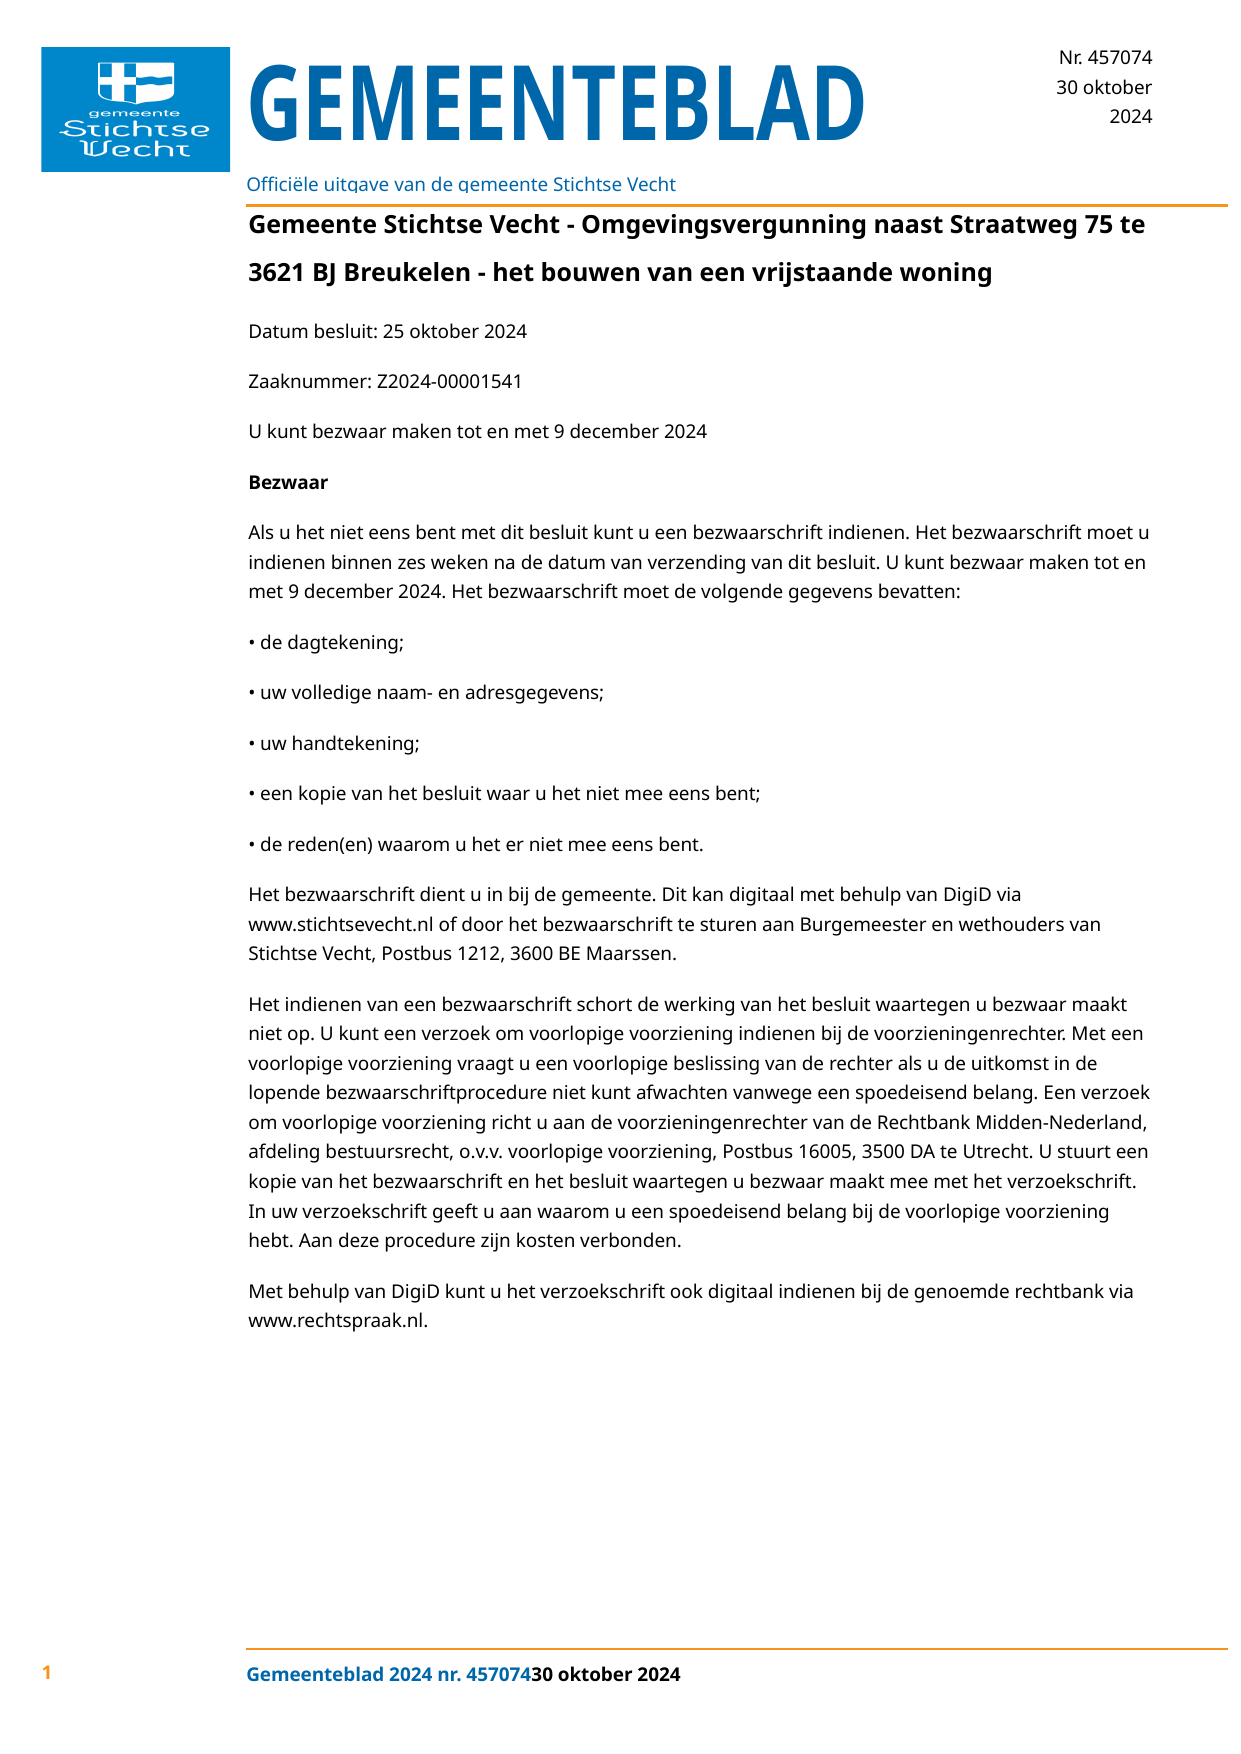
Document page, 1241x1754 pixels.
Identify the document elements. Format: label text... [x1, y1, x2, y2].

text Het bezwaarschrift dient u in bij de gemeente. Dit kan digitaal met behulp van DigiD via www.stichtsevecht.nl of door het bezwaarschrift te sturen aan Burgemeester en wethouders van Stichtse Vecht, Postbus 1212, 3600 BE Maarssen. [248, 881, 1152, 966]
text Gemeente Stichtse Vecht - Omgevingsvergunning naast Straatweg 75 te 3621 BJ Breukelen - het bouwen van een vrijstaande woning [248, 207, 1152, 288]
text Datum besluit: 25 oktober 2024 [248, 318, 1152, 344]
text • uw volledige naam- en adresgegevens; [248, 679, 1152, 705]
text Bezwaar [248, 469, 1152, 495]
text Met behulp van DigiD kunt u het verzoekschrift ook digitaal indienen bij de genoemde rechtbank via www.rechtspraak.nl. [248, 1278, 1152, 1333]
text U kunt bezwaar maken tot en met 9 december 2024 [248, 419, 1152, 444]
picture [99, 63, 135, 101]
text Als u het niet eens bent met dit besluit kunt u een bezwaarschrift indienen. Het bezwaarschrift moet u indienen binnen zes weken na de datum van verzending van dit besluit. U kunt bezwaar maken tot en met 9 december 2024. Het bezwaarschrift moet de volgende gegevens bevatten: [248, 519, 1152, 604]
text • uw handtekening; [248, 730, 1152, 756]
text Het indienen van een bezwaarschrift schort de werking van het besluit waartegen u bezwaar maakt niet op. U kunt een verzoek om voorlopige voorziening indienen bij de voorzieningenrechter. Met een voorlopige voorziening vraagt u een voorlopige beslissing van de rechter als u de uitkomst in de lopende bezwaarschriftprocedure niet kunt afwachten vanwege een spoedeisend belang. Een verzoek om voorlopige voorziening richt u aan de voorzieningenrechter van de Rechtbank Midden-Nederland, afdeling bestuursrecht, o.v.v. voorlopige voorziening, Postbus 16005, 3500 DA te Utrecht. U stuurt een kopie van het bezwaarschrift en het besluit waartegen u bezwaar maakt mee met het verzoekschrift. In uw verzoekschrift geeft u aan waarom u een spoedeisend belang bij de voorlopige voorziening hebt. Aan deze procedure zijn kosten verbonden. [248, 991, 1152, 1253]
text • de dagtekening; [248, 629, 1152, 655]
text • een kopie van het besluit waar u het niet mee eens bent; [248, 780, 1152, 806]
picture [137, 63, 174, 103]
text Zaaknummer: Z2024-00001541 [248, 368, 1152, 394]
text • de reden(en) waarom u het er niet mee eens bent. [248, 831, 1152, 857]
